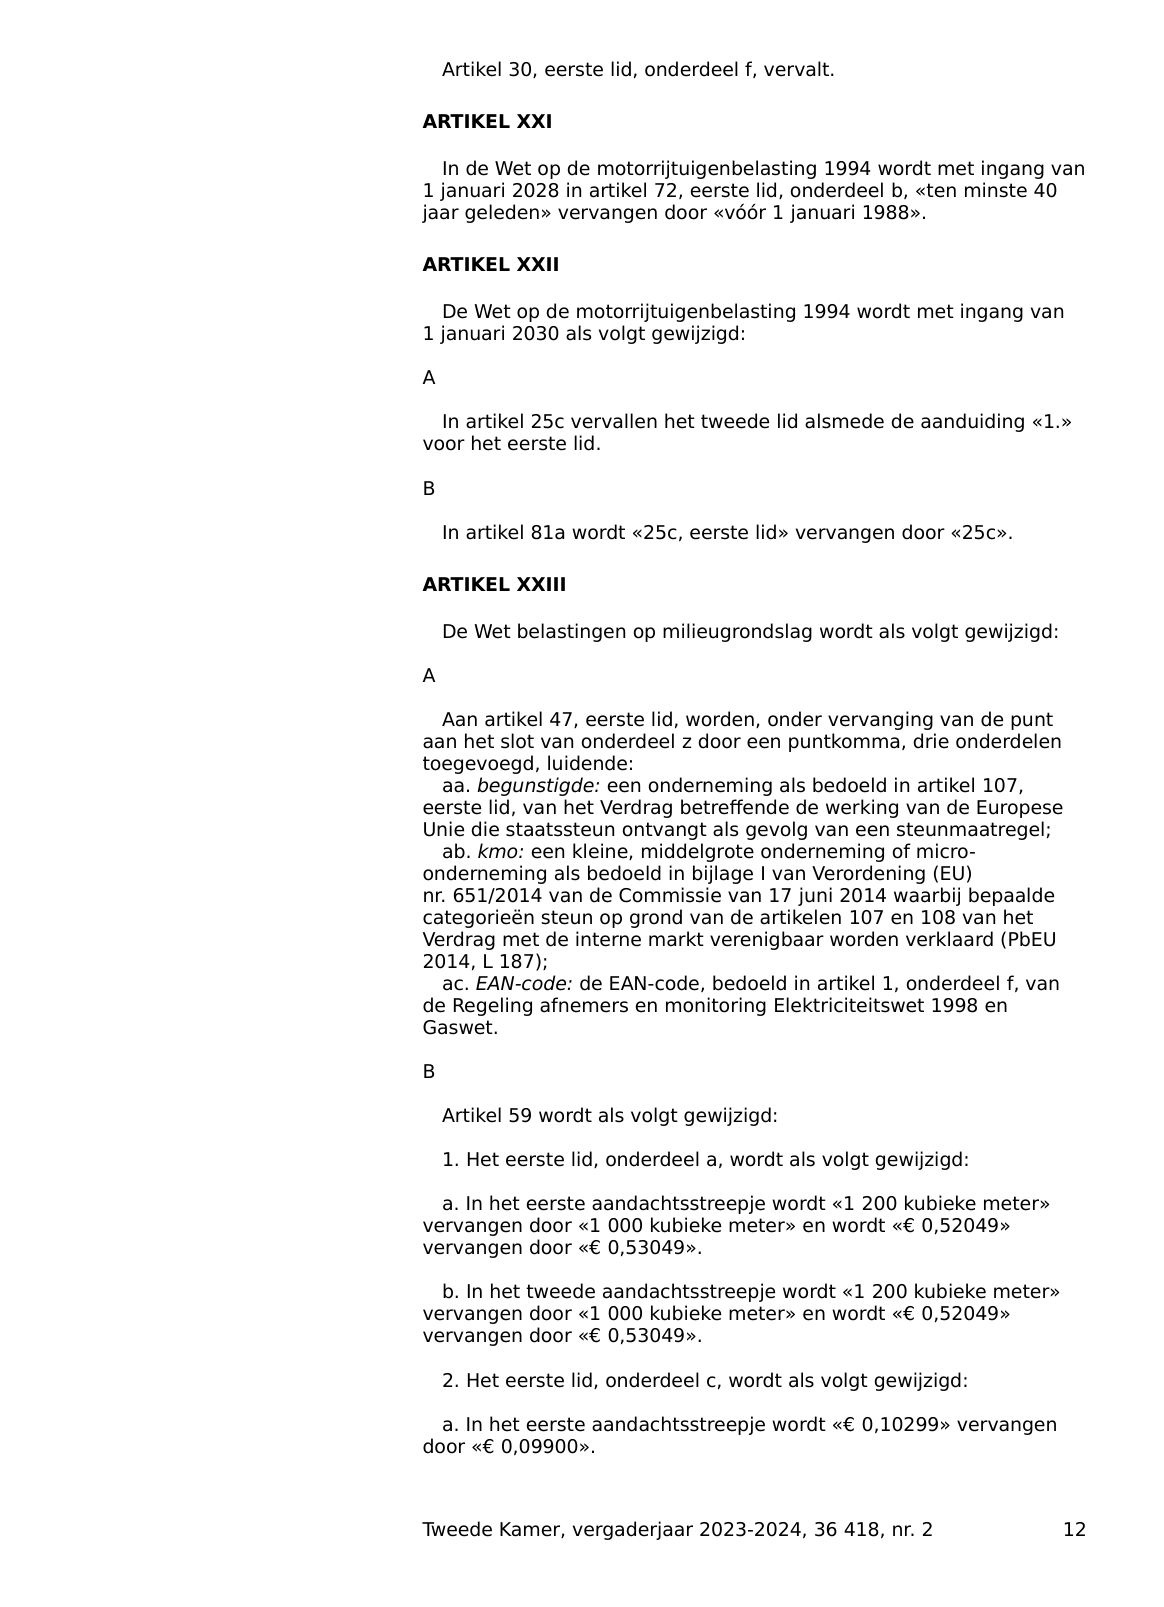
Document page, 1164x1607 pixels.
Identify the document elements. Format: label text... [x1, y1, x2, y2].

text 1. Het eerste lid, onderdeel a, wordt als volgt gewijzigd: [422, 1149, 1087, 1171]
text ab. kmo: een kleine, middelgrote onderneming of micro-onderneming als bedoeld in bijlage I van Verordening (EU) nr. 651/2014 van de Commissie van 17 juni 2014 waarbij bepaalde categorieën steun op grond van de artikelen 107 en 108 van het Verdrag met de interne markt verenigbaar worden verklaard (PbEU 2014, L 187); [422, 841, 1087, 973]
text De Wet op de motorrijtuigenbelasting 1994 wordt met ingang van 1 januari 2030 als volgt gewijzigd: [422, 301, 1087, 345]
text Aan artikel 47, eerste lid, worden, onder vervanging van de punt aan het slot van onderdeel z door een puntkomma, drie onderdelen toegevoegd, luidende: [422, 709, 1087, 775]
text B [422, 1061, 1087, 1083]
text ac. EAN-code: de EAN-code, bedoeld in artikel 1, onderdeel f, van de Regeling afnemers en monitoring Elektriciteitswet 1998 en Gaswet. [422, 973, 1087, 1038]
text Artikel 30, eerste lid, onderdeel f, vervalt. [422, 59, 1087, 81]
text b. In het tweede aandachtsstreepje wordt «1 200 kubieke meter» vervangen door «1 000 kubieke meter» en wordt «€ 0,52049» vervangen door «€ 0,53049». [422, 1281, 1087, 1347]
text De Wet belastingen op milieugrondslag wordt als volgt gewijzigd: [422, 621, 1087, 642]
text In de Wet op de motorrijtuigenbelasting 1994 wordt met ingang van 1 januari 2028 in artikel 72, eerste lid, onderdeel b, «ten minste 40 jaar geleden» vervangen door «vóór 1 januari 1988». [422, 158, 1087, 224]
text In artikel 81a wordt «25c, eerste lid» vervangen door «25c». [422, 522, 1087, 543]
text a. In het eerste aandachtsstreepje wordt «1 200 kubieke meter» vervangen door «1 000 kubieke meter» en wordt «€ 0,52049» vervangen door «€ 0,53049». [422, 1193, 1087, 1259]
text Artikel 59 wordt als volgt gewijzigd: [422, 1105, 1087, 1127]
subtitle ARTIKEL XXI [422, 111, 1087, 133]
text a. In het eerste aandachtsstreepje wordt «€ 0,10299» vervangen door «€ 0,09900». [422, 1414, 1087, 1458]
subtitle ARTIKEL XXIII [422, 573, 1087, 596]
text B [422, 477, 1087, 499]
text A [422, 665, 1087, 687]
text In artikel 25c vervallen het tweede lid alsmede de aanduiding «1.» voor het eerste lid. [422, 411, 1087, 455]
text 2. Het eerste lid, onderdeel c, wordt als volgt gewijzigd: [422, 1369, 1087, 1391]
text aa. begunstigde: een onderneming als bedoeld in artikel 107, eerste lid, van het Verdrag betreffende de werking van de Europese Unie die staatssteun ontvangt als gevolg van een steunmaatregel; [422, 775, 1087, 841]
subtitle ARTIKEL XXII [422, 254, 1087, 276]
text A [422, 367, 1087, 389]
